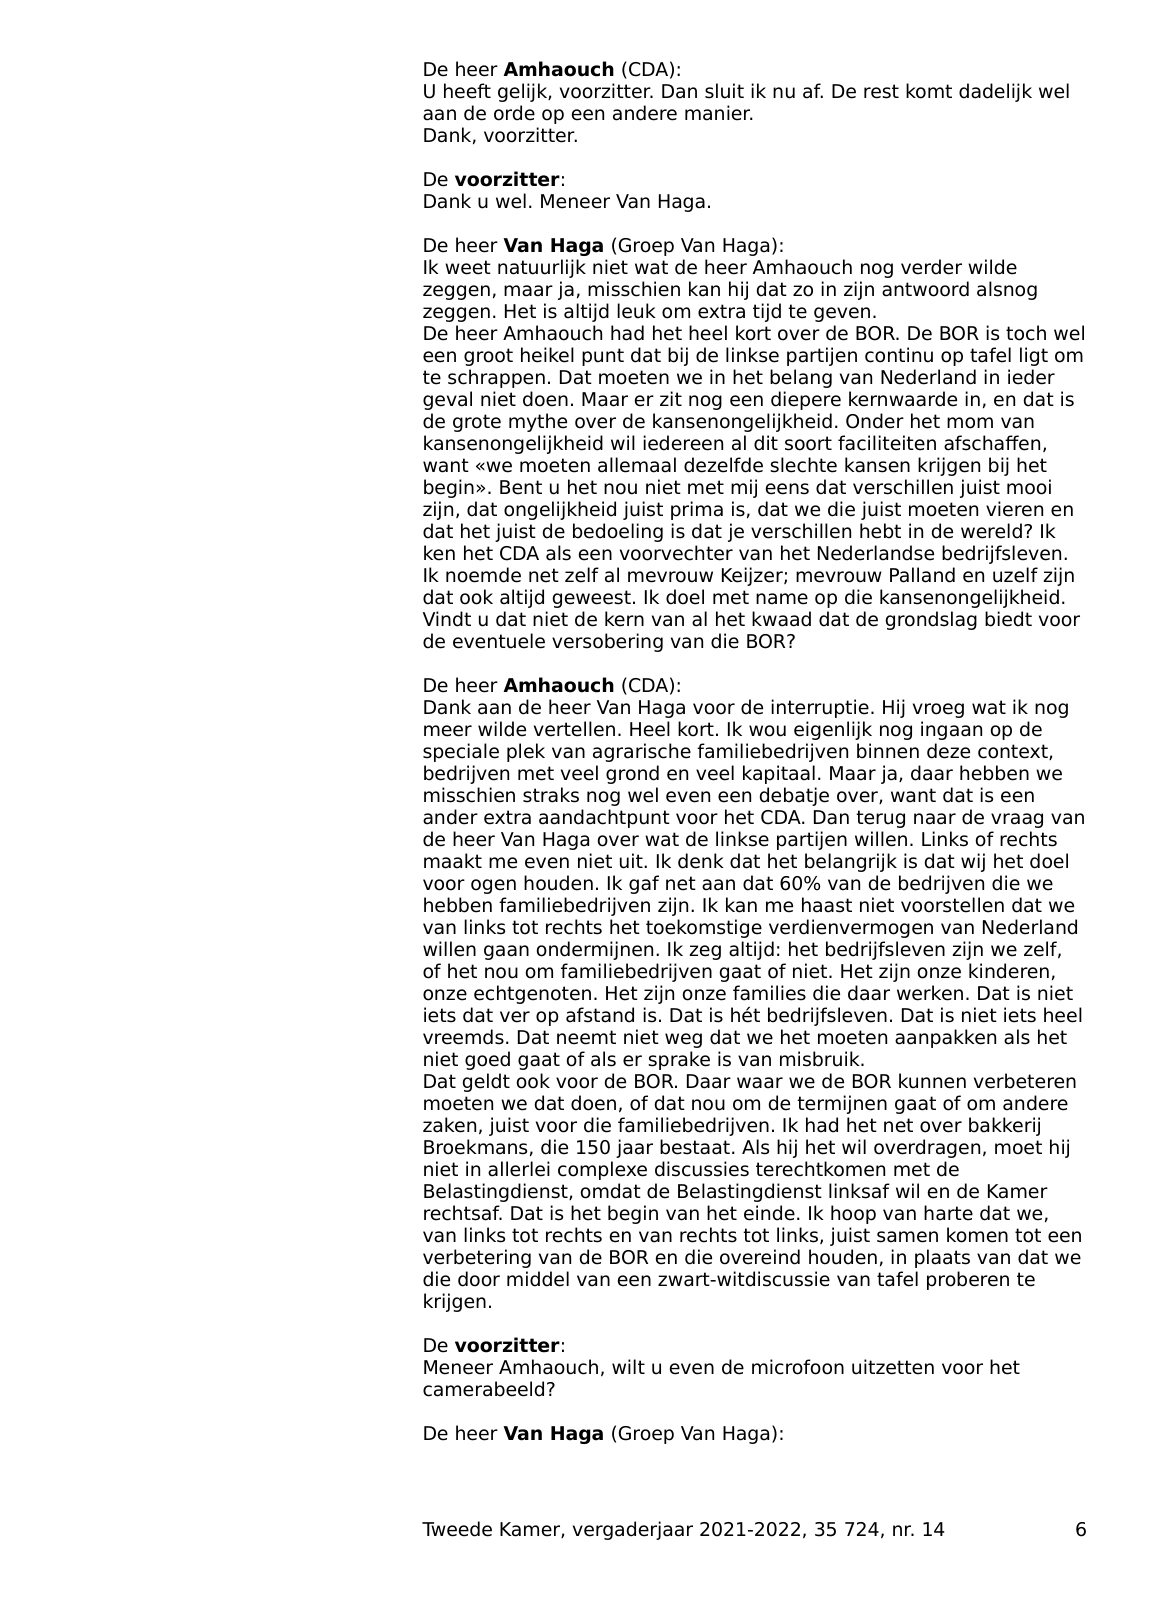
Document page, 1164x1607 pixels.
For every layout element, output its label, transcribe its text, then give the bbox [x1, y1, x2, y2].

text De voorzitter: [422, 1335, 1087, 1357]
text De heer Van Haga (Groep Van Haga): [422, 235, 1087, 257]
text De heer Amhaouch (CDA): [422, 675, 1087, 697]
text Dank aan de heer Van Haga voor de interruptie. Hij vroeg wat ik nog meer wilde vertellen. Heel kort. Ik wou eigenlijk nog ingaan op de speciale plek van agrarische familiebedrijven binnen deze context, bedrijven met veel grond en veel kapitaal. Maar ja, daar hebben we misschien straks nog wel even een debatje over, want dat is een ander extra aandachtpunt voor het CDA. Dan terug naar de vraag van de heer Van Haga over wat de linkse partijen willen. Links of rechts maakt me even niet uit. Ik denk dat het belangrijk is dat wij het doel voor ogen houden. Ik gaf net aan dat 60% van de bedrijven die we hebben familiebedrijven zijn. Ik kan me haast niet voorstellen dat we van links tot rechts het toekomstige verdienvermogen van Nederland willen gaan ondermijnen. Ik zeg altijd: het bedrijfsleven zijn we zelf, of het nou om familiebedrijven gaat of niet. Het zijn onze kinderen, onze echtgenoten. Het zijn onze families die daar werken. Dat is niet iets dat ver op afstand is. Dat is hét bedrijfsleven. Dat is niet iets heel vreemds. Dat neemt niet weg dat we het moeten aanpakken als het niet goed gaat of als er sprake is van misbruik. [422, 697, 1087, 1071]
text U heeft gelijk, voorzitter. Dan sluit ik nu af. De rest komt dadelijk wel aan de orde op een andere manier. [422, 81, 1087, 125]
text Ik weet natuurlijk niet wat de heer Amhaouch nog verder wilde zeggen, maar ja, misschien kan hij dat zo in zijn antwoord alsnog zeggen. Het is altijd leuk om extra tijd te geven. [422, 257, 1087, 323]
text De heer Amhaouch (CDA): [422, 59, 1087, 81]
text De heer Van Haga (Groep Van Haga): [422, 1423, 1087, 1445]
text Dank u wel. Meneer Van Haga. [422, 191, 1087, 213]
text De voorzitter: [422, 169, 1087, 191]
text Dank, voorzitter. [422, 125, 1087, 147]
text De heer Amhaouch had het heel kort over de BOR. De BOR is toch wel een groot heikel punt dat bij de linkse partijen continu op tafel ligt om te schrappen. Dat moeten we in het belang van Nederland in ieder geval niet doen. Maar er zit nog een diepere kernwaarde in, en dat is de grote mythe over de kansenongelijkheid. Onder het mom van kansenongelijkheid wil iedereen al dit soort faciliteiten afschaffen, want «we moeten allemaal dezelfde slechte kansen krijgen bij het begin». Bent u het nou niet met mij eens dat verschillen juist mooi zijn, dat ongelijkheid juist prima is, dat we die juist moeten vieren en dat het juist de bedoeling is dat je verschillen hebt in de wereld? Ik ken het CDA als een voorvechter van het Nederlandse bedrijfsleven. Ik noemde net zelf al mevrouw Keijzer; mevrouw Palland en uzelf zijn dat ook altijd geweest. Ik doel met name op die kansenongelijkheid. Vindt u dat niet de kern van al het kwaad dat de grondslag biedt voor de eventuele versobering van die BOR? [422, 323, 1087, 653]
text Dat geldt ook voor de BOR. Daar waar we de BOR kunnen verbeteren moeten we dat doen, of dat nou om de termijnen gaat of om andere zaken, juist voor die familiebedrijven. Ik had het net over bakkerij Broekmans, die 150 jaar bestaat. Als hij het wil overdragen, moet hij niet in allerlei complexe discussies terechtkomen met de Belastingdienst, omdat de Belastingdienst linksaf wil en de Kamer rechtsaf. Dat is het begin van het einde. Ik hoop van harte dat we, van links tot rechts en van rechts tot links, juist samen komen tot een verbetering van de BOR en die overeind houden, in plaats van dat we die door middel van een zwart-witdiscussie van tafel proberen te krijgen. [422, 1071, 1087, 1312]
text Meneer Amhaouch, wilt u even de microfoon uitzetten voor het camerabeeld? [422, 1357, 1087, 1401]
